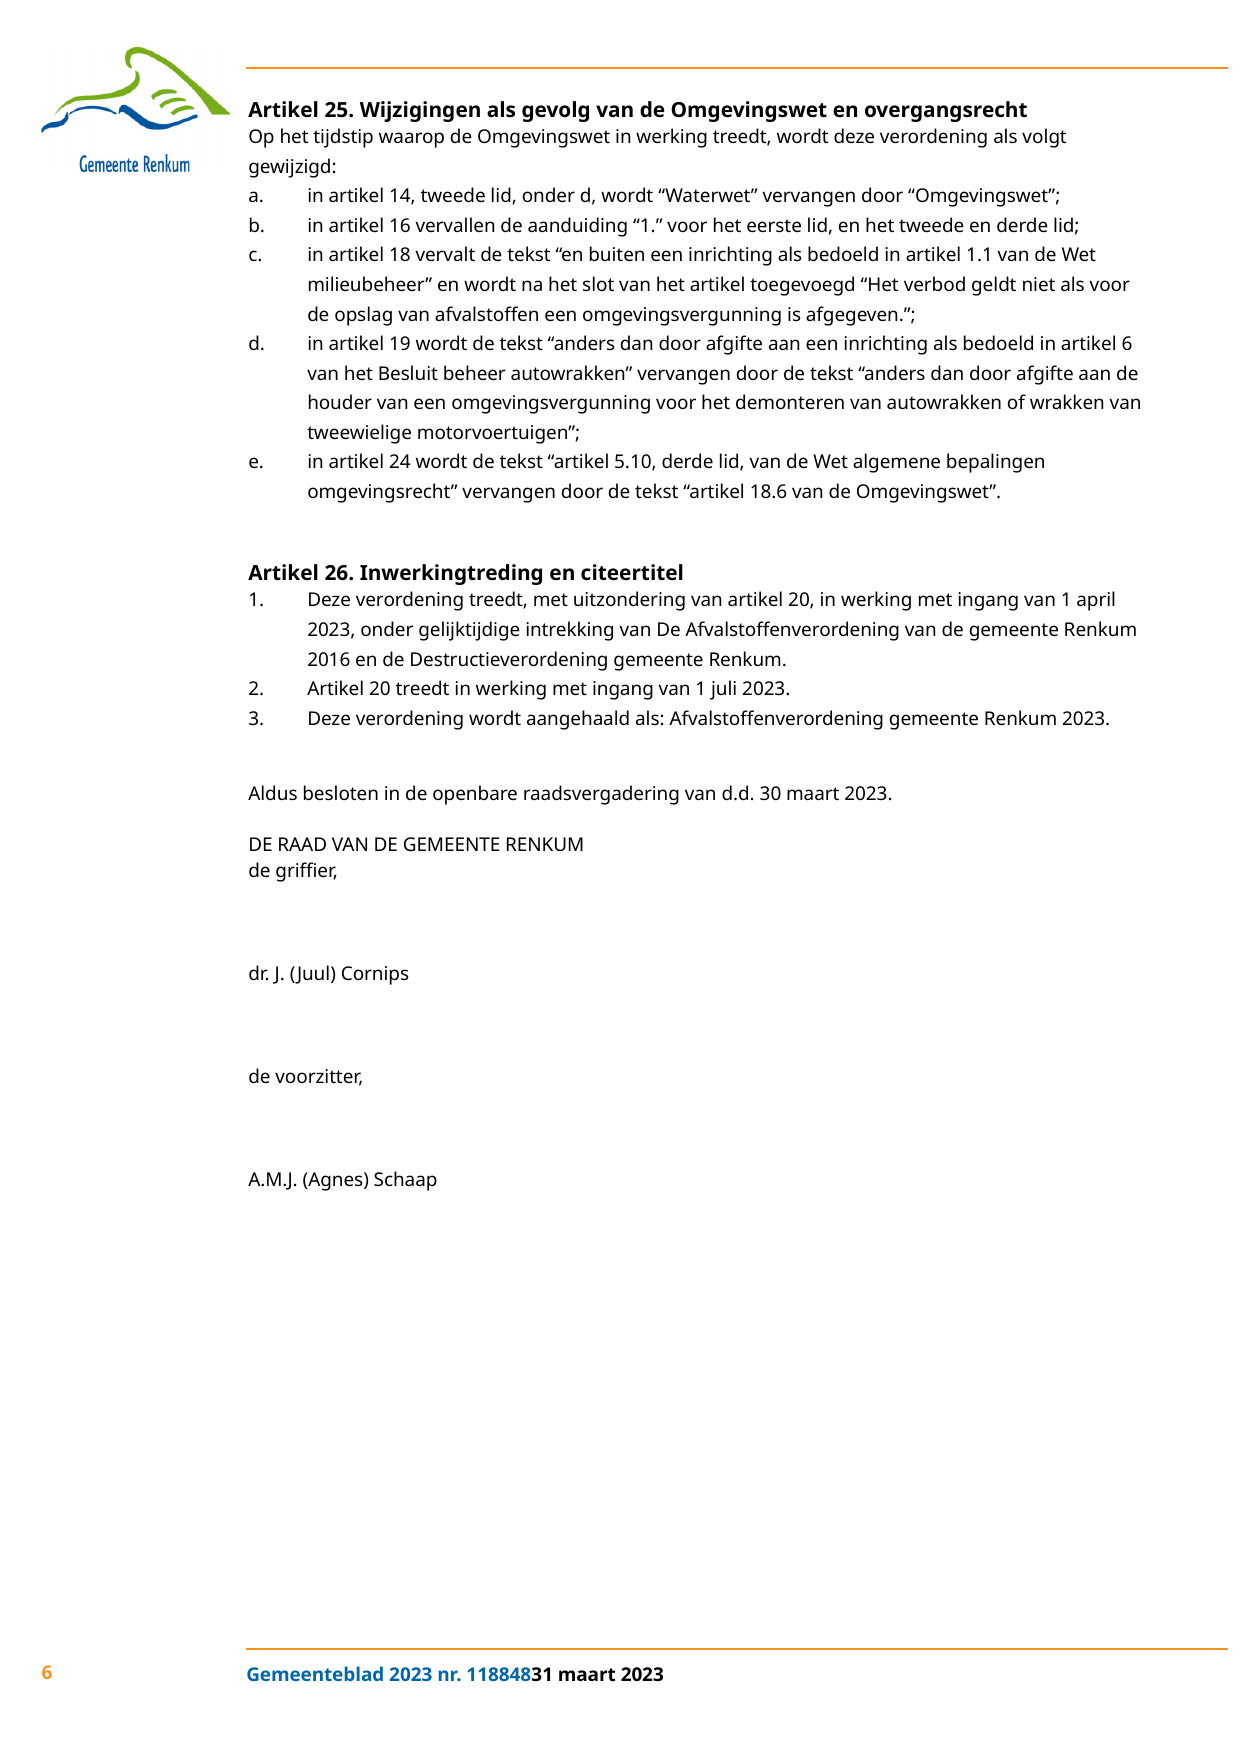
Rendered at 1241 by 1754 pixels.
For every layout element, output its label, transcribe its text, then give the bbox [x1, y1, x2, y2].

list in artikel 14, tweede lid, onder d, wordt “Waterwet” vervangen door “Omgevingswet”; [248, 182, 1152, 208]
picture [41, 47, 231, 172]
text Op het tijdstip waarop de Omgevingswet in werking treedt, wordt deze verordening als volgt gewijzigd: [248, 123, 1152, 178]
text Artikel 26. Inwerkingtreding en citeertitel [248, 558, 1152, 587]
list Deze verordening wordt aangehaald als: Afvalstoffenverordening gemeente Renkum 2023. [248, 705, 1152, 731]
list in artikel 18 vervalt de tekst “en buiten een inrichting als bedoeld in artikel 1.1 van de Wet milieubeheer” en wordt na het slot van het artikel toegevoegd “Het verbod geldt niet als voor de opslag van afvalstoffen een omgevingsvergunning is afgegeven.”; [248, 242, 1152, 326]
text Artikel 25. Wijzigingen als gevolg van de Omgevingswet en overgangsrecht [248, 95, 1152, 123]
text dr. J. (Juul) Cornips [248, 960, 1152, 986]
list in artikel 19 wordt de tekst “anders dan door afgifte aan een inrichting als bedoeld in artikel 6 van het Besluit beheer autowrakken” vervangen door de tekst “anders dan door afgifte aan de houder van een omgevingsvergunning voor het demonteren van autowrakken of wrakken van tweewielige motorvoertuigen”; [248, 330, 1152, 445]
text Aldus besloten in de openbare raadsvergadering van d.d. 30 maart 2023. [248, 780, 1152, 806]
list in artikel 24 wordt de tekst “artikel 5.10, derde lid, van de Wet algemene bepalingen omgevingsrecht” vervangen door de tekst “artikel 18.6 van de Omgevingswet”. [248, 449, 1152, 504]
text DE RAAD VAN DE GEMEENTE RENKUM [248, 832, 1152, 857]
list in artikel 16 vervallen de aanduiding “1.” voor het eerste lid, en het tweede en derde lid; [248, 212, 1152, 238]
list Artikel 20 treedt in werking met ingang van 1 juli 2023. [248, 675, 1152, 701]
list Deze verordening treedt, met uitzondering van artikel 20, in werking met ingang van 1 april 2023, onder gelijktijdige intrekking van De Afvalstoffenverordening van de gemeente Renkum 2016 en de Destructieverordening gemeente Renkum. [248, 587, 1152, 672]
text de griffier, [248, 857, 1152, 883]
text A.M.J. (Agnes) Schaap [248, 1166, 1152, 1192]
text de voorzitter, [248, 1063, 1152, 1089]
